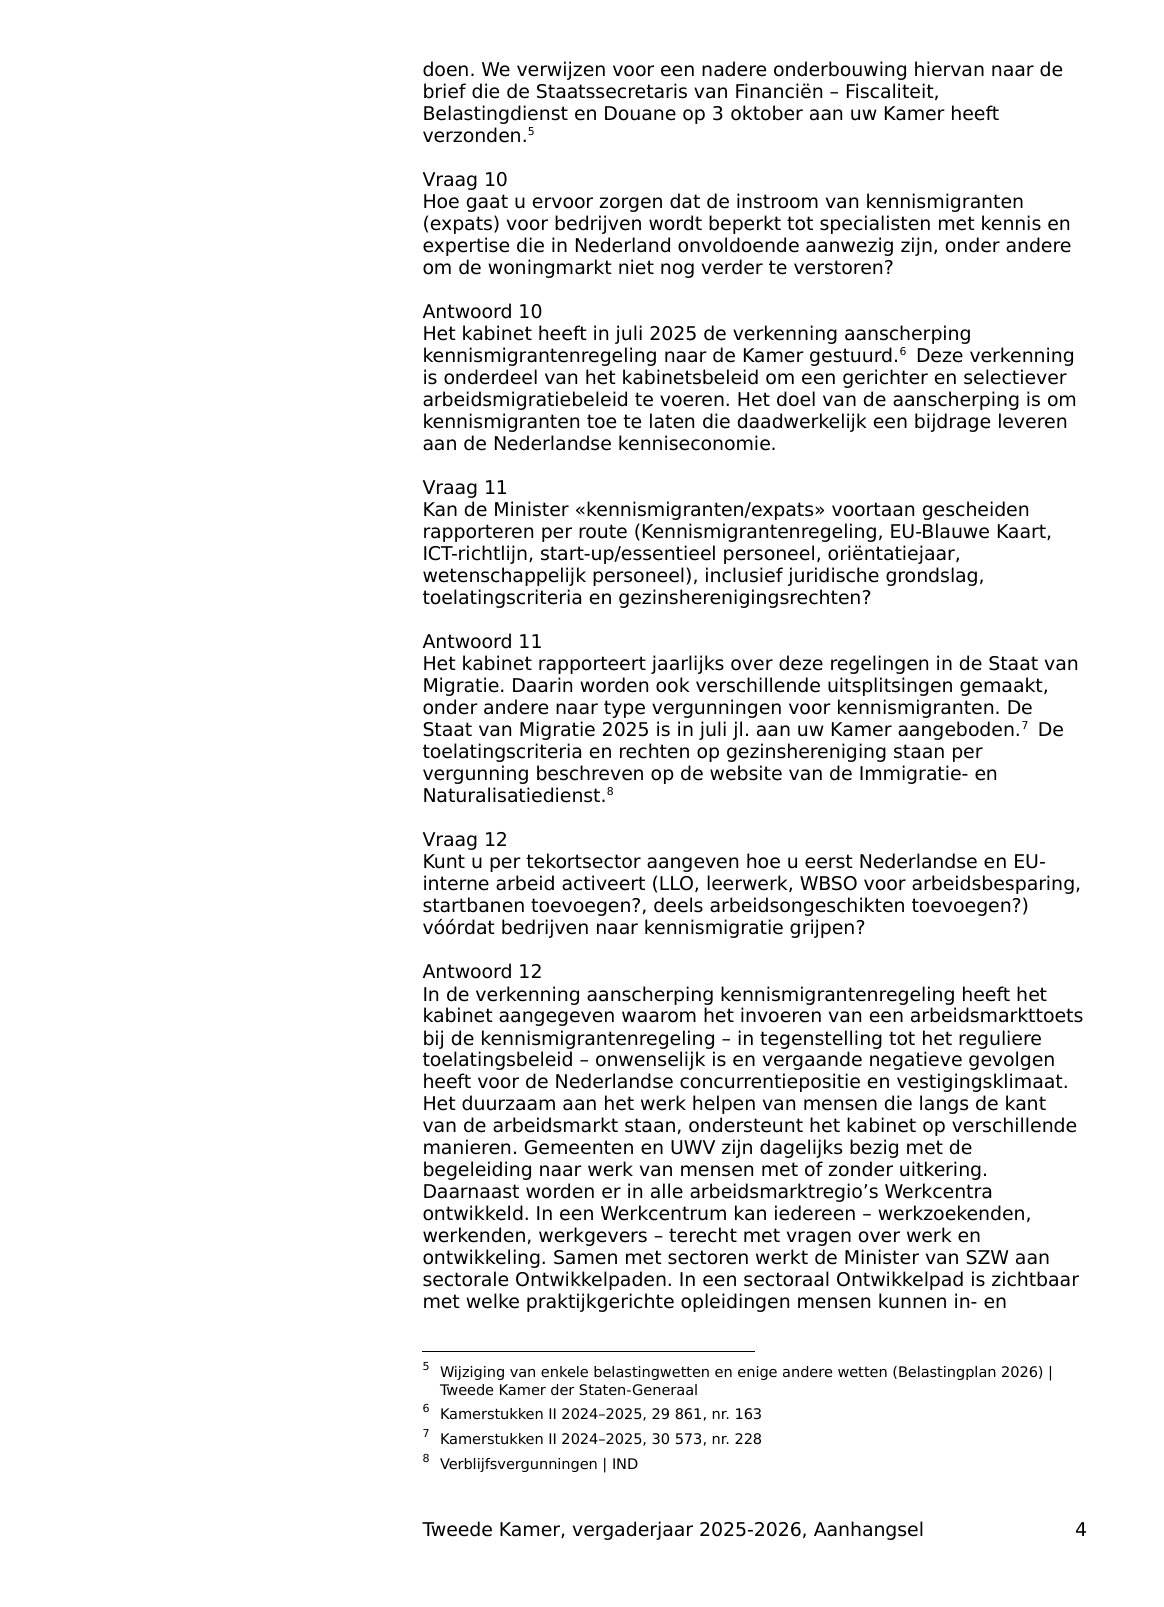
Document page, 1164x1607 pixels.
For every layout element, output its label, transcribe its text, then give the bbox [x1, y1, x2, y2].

text Het duurzaam aan het werk helpen van mensen die langs de kant van de arbeidsmarkt staan, ondersteunt het kabinet op verschillende manieren. Gemeenten en UWV zijn dagelijks bezig met de begeleiding naar werk van mensen met of zonder uitkering. Daarnaast worden er in alle arbeidsmarktregio’s Werkcentra ontwikkeld. In een Werkcentrum kan iedereen – werkzoekenden, werkenden, werkgevers – terecht met vragen over werk en ontwikkeling. Samen met sectoren werkt de Minister van SZW aan sectorale Ontwikkelpaden. In een sectoraal Ontwikkelpad is zichtbaar met welke praktijkgerichte opleidingen mensen kunnen in- en [422, 1093, 1087, 1313]
text Vraag 12 [422, 829, 1087, 851]
text Kamerstukken II 2024–2025, 30 573, nr. 228 [422, 1427, 1087, 1449]
text Antwoord 11 [422, 631, 1087, 653]
text Hoe gaat u ervoor zorgen dat de instroom van kennismigranten (expats) voor bedrijven wordt beperkt tot specialisten met kennis en expertise die in Nederland onvoldoende aanwezig zijn, onder andere om de woningmarkt niet nog verder te verstoren? [422, 191, 1087, 279]
text doen. We verwijzen voor een nadere onderbouwing hiervan naar de brief die de Staatssecretaris van Financiën – Fiscaliteit, Belastingdienst en Douane op 3 oktober aan uw Kamer heeft verzonden. [422, 59, 1087, 147]
text Verblijfsvergunningen | IND [422, 1452, 1087, 1474]
text Wijziging van enkele belastingwetten en enige andere wetten (Belastingplan 2026) | Tweede Kamer der Staten-Generaal [422, 1360, 1087, 1399]
text Vraag 11 [422, 477, 1087, 499]
text Antwoord 12 [422, 961, 1087, 983]
text Kamerstukken II 2024–2025, 29 861, nr. 163 [422, 1402, 1087, 1424]
text Vraag 10 [422, 169, 1087, 191]
text Kunt u per tekortsector aangeven hoe u eerst Nederlandse en EU-interne arbeid activeert (LLO, leerwerk, WBSO voor arbeidsbesparing, startbanen toevoegen?, deels arbeidsongeschikten toevoegen?) vóórdat bedrijven naar kennismigratie grijpen? [422, 851, 1087, 939]
text Kan de Minister «kennismigranten/expats» voortaan gescheiden rapporteren per route (Kennismigrantenregeling, EU-Blauwe Kaart, ICT-richtlijn, start-up/essentieel personeel, oriëntatiejaar, wetenschappelijk personeel), inclusief juridische grondslag, toelatingscriteria en gezinsherenigingsrechten? [422, 499, 1087, 609]
text Het kabinet heeft in juli 2025 de verkenning aanscherping kennismigrantenregeling naar de Kamer gestuurd. Deze verkenning is onderdeel van het kabinetsbeleid om een gerichter en selectiever arbeidsmigratiebeleid te voeren. Het doel van de aanscherping is om kennismigranten toe te laten die daadwerkelijk een bijdrage leveren aan de Nederlandse kenniseconomie. [422, 323, 1087, 455]
text In de verkenning aanscherping kennismigrantenregeling heeft het kabinet aangegeven waarom het invoeren van een arbeidsmarkttoets bij de kennismigrantenregeling – in tegenstelling tot het reguliere toelatingsbeleid – onwenselijk is en vergaande negatieve gevolgen heeft voor de Nederlandse concurrentiepositie en vestigingsklimaat. [422, 983, 1087, 1093]
text Het kabinet rapporteert jaarlijks over deze regelingen in de Staat van Migratie. Daarin worden ook verschillende uitsplitsingen gemaakt, onder andere naar type vergunningen voor kennismigranten. De Staat van Migratie 2025 is in juli jl. aan uw Kamer aangeboden. De toelatingscriteria en rechten op gezinshereniging staan per vergunning beschreven op de website van de Immigratie- en Naturalisatiedienst. [422, 653, 1087, 807]
text Antwoord 10 [422, 301, 1087, 323]
